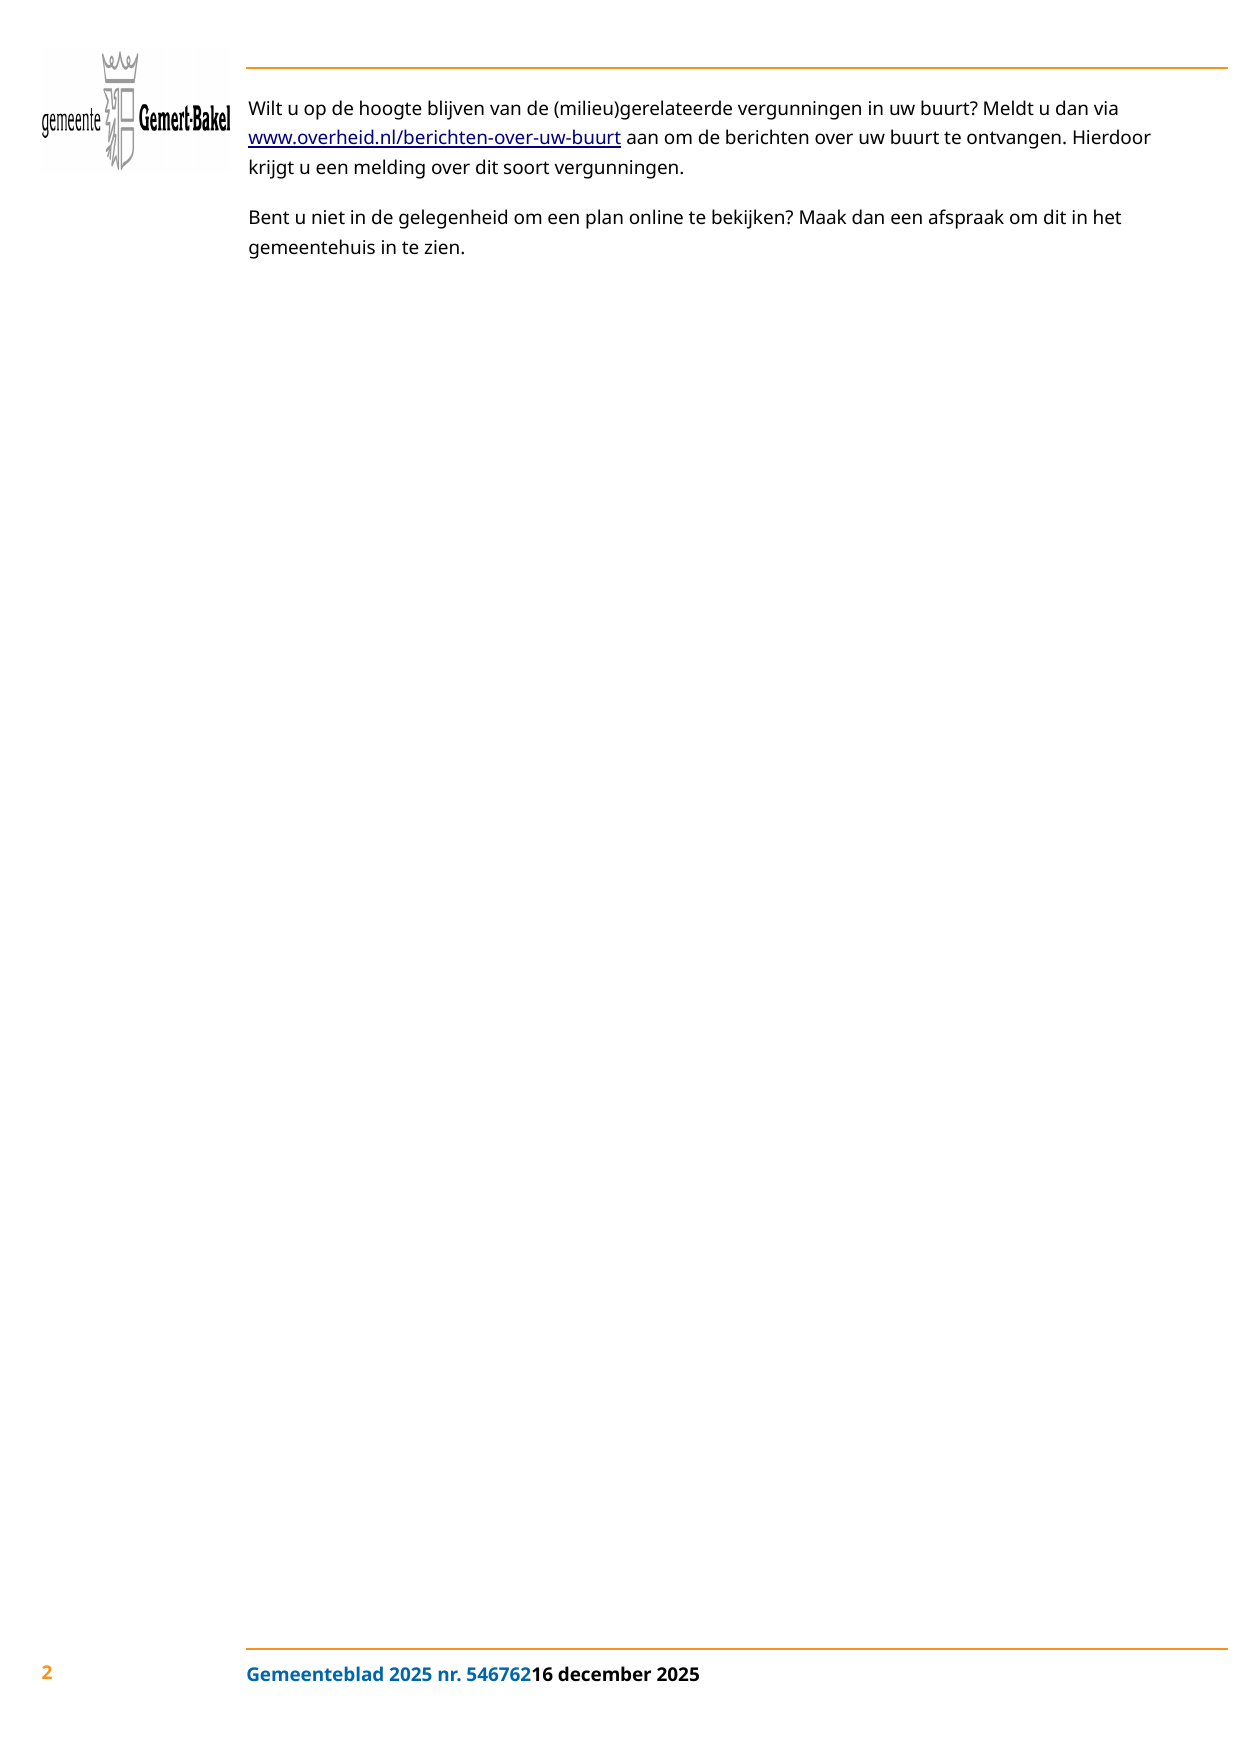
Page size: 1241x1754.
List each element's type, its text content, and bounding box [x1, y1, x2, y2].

text Wilt u op de hoogte blijven van de (milieu)gerelateerde vergunningen in uw buurt? Meldt u dan via www.overheid.nl/berichten-over-uw-buurt aan om de berichten over uw buurt te ontvangen. Hierdoor krijgt u een melding over dit soort vergunningen. [248, 95, 1152, 180]
text Bent u niet in de gelegenheid om een plan online te bekijken? Maak dan een afspraak om dit in het gemeentehuis in te zien. [248, 204, 1152, 260]
picture [41, 47, 231, 172]
